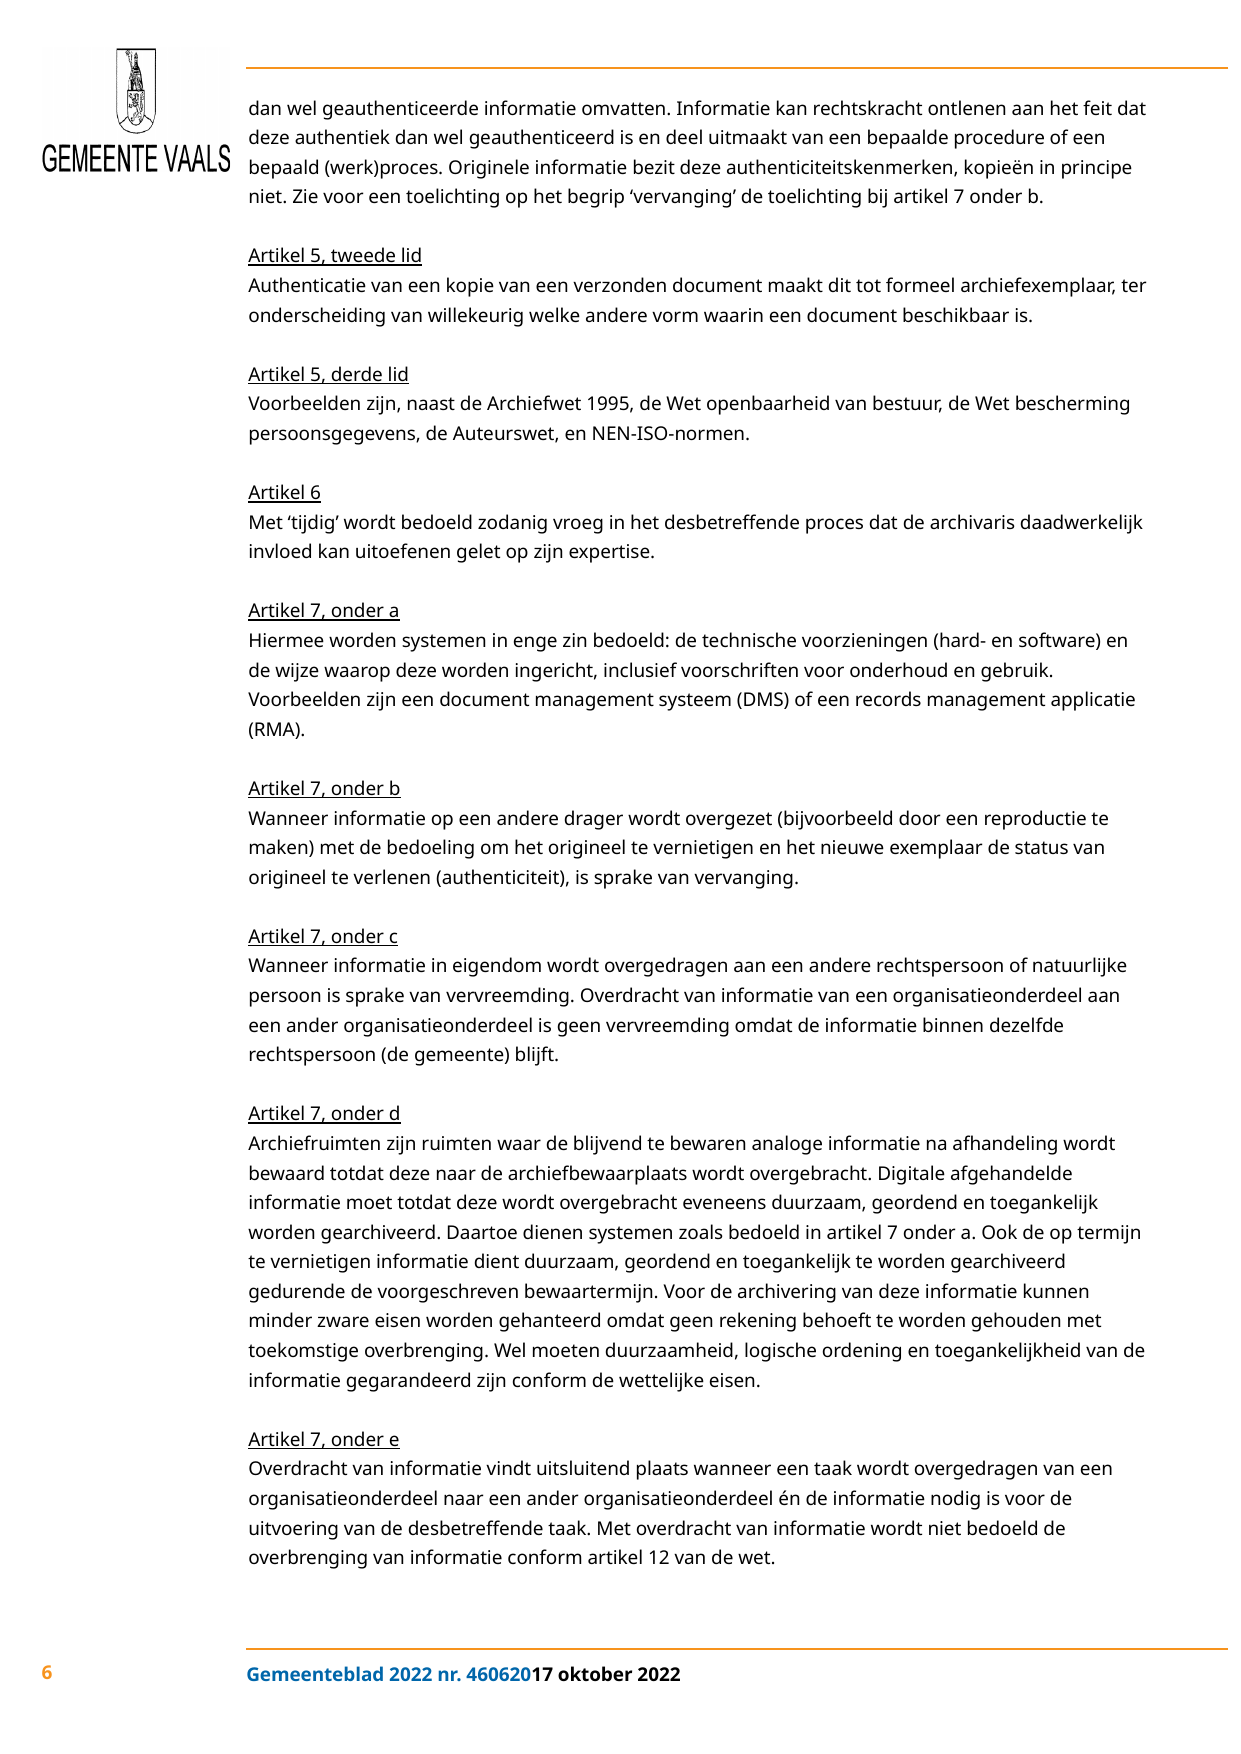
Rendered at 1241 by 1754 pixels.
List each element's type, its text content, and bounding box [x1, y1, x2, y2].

text Overdracht van informatie vindt uitsluitend plaats wanneer een taak wordt overgedragen van een organisatieonderdeel naar een ander organisatieonderdeel én de informatie nodig is voor de uitvoering van de desbetreffende taak. Met overdracht van informatie wordt niet bedoeld de overbrenging van informatie conform artikel 12 van de wet. [248, 1456, 1152, 1570]
text Artikel 5, derde lid [248, 361, 1152, 387]
text Artikel 6 [248, 479, 1152, 505]
text Artikel 7, onder c [248, 923, 1152, 949]
text Hiermee worden systemen in enge zin bedoeld: de technische voorzieningen (hard- en software) en de wijze waarop deze worden ingericht, inclusief voorschriften voor onderhoud en gebruik. Voorbeelden zijn een document management systeem (DMS) of een records management applicatie (RMA). [248, 627, 1152, 742]
text Artikel 7, onder d [248, 1101, 1152, 1126]
text Artikel 7, onder a [248, 598, 1152, 623]
text Met ‘tijdig’ wordt bedoeld zodanig vroeg in het desbetreffende proces dat de archivaris daadwerkelijk invloed kan uitoefenen gelet op zijn expertise. [248, 509, 1152, 564]
text dan wel geauthenticeerde informatie omvatten. Informatie kan rechtskracht ontlenen aan het feit dat deze authentiek dan wel geauthenticeerd is en deel uitmaakt van een bepaalde procedure of een bepaald (werk)proces. Originele informatie bezit deze authenticiteitskenmerken, kopieën in principe niet. Zie voor een toelichting op het begrip ‘vervanging’ de toelichting bij artikel 7 onder b. [248, 95, 1152, 209]
text Archiefruimten zijn ruimten waar de blijvend te bewaren analoge informatie na afhandeling wordt bewaard totdat deze naar de archiefbewaarplaats wordt overgebracht. Digitale afgehandelde informatie moet totdat deze wordt overgebracht eveneens duurzaam, geordend en toegankelijk worden gearchiveerd. Daartoe dienen systemen zoals bedoeld in artikel 7 onder a. Ook de op termijn te vernietigen informatie dient duurzaam, geordend en toegankelijk te worden gearchiveerd gedurende de voorgeschreven bewaartermijn. Voor de archivering van deze informatie kunnen minder zware eisen worden gehanteerd omdat geen rekening behoeft te worden gehouden met toekomstige overbrenging. Wel moeten duurzaamheid, logische ordening en toegankelijkheid van de informatie gegarandeerd zijn conform de wettelijke eisen. [248, 1130, 1152, 1393]
text Artikel 7, onder b [248, 775, 1152, 801]
text Wanneer informatie op een andere drager wordt overgezet (bijvoorbeeld door een reproductie te maken) met de bedoeling om het origineel te vernietigen en het nieuwe exemplaar de status van origineel te verlenen (authenticiteit), is sprake van vervanging. [248, 805, 1152, 890]
text Authenticatie van een kopie van een verzonden document maakt dit tot formeel archiefexemplaar, ter onderscheiding van willekeurig welke andere vorm waarin een document beschikbaar is. [248, 272, 1152, 328]
text Voorbeelden zijn, naast de Archiefwet 1995, de Wet openbaarheid van bestuur, de Wet bescherming persoonsgegevens, de Auteurswet, en NEN-ISO-normen. [248, 391, 1152, 446]
text Artikel 5, tweede lid [248, 243, 1152, 268]
text Artikel 7, onder e [248, 1426, 1152, 1452]
text Wanneer informatie in eigendom wordt overgedragen aan een andere rechtspersoon of natuurlijke persoon is sprake van vervreemding. Overdracht van informatie van een organisatieonderdeel aan een ander organisatieonderdeel is geen vervreemding omdat de informatie binnen dezelfde rechtspersoon (de gemeente) blijft. [248, 953, 1152, 1067]
picture [41, 47, 231, 172]
